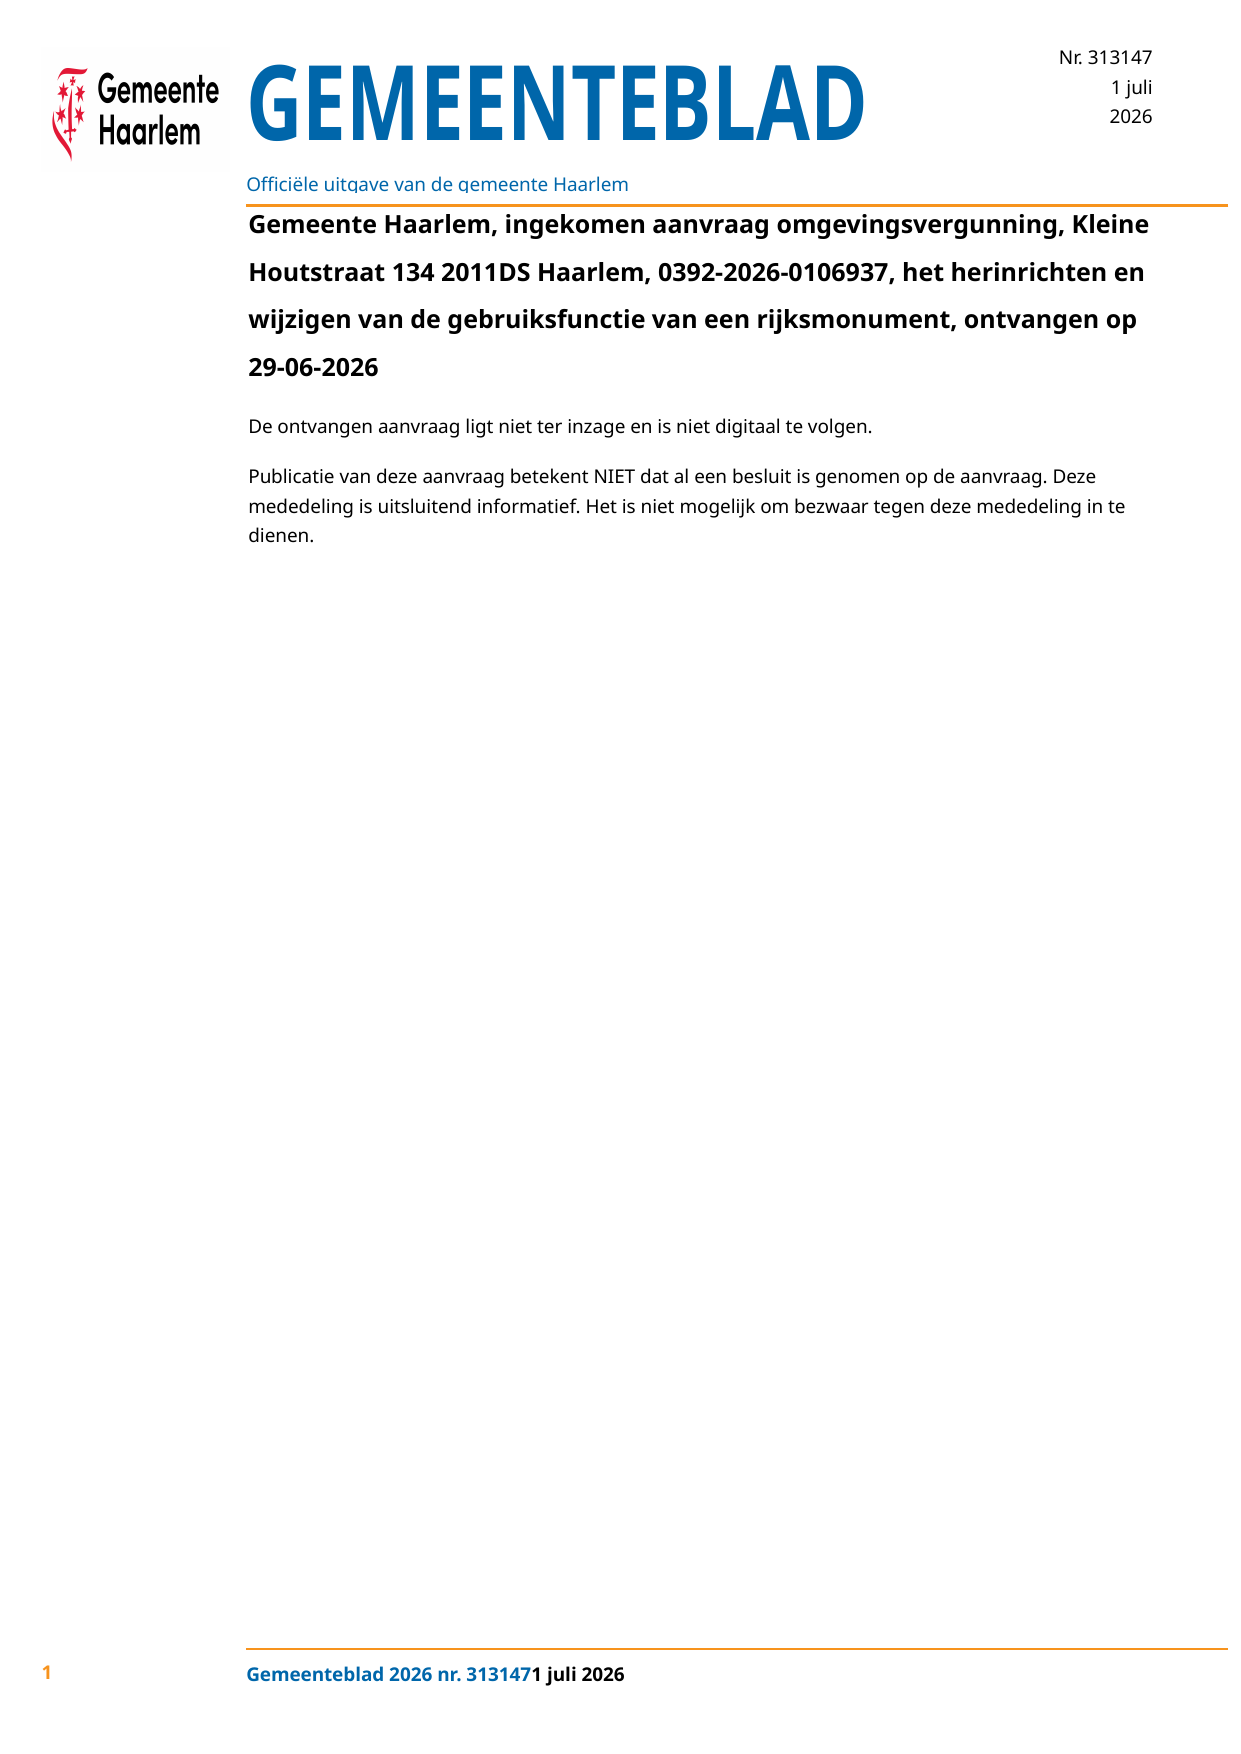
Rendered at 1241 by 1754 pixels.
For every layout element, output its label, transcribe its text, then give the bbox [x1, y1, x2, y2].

picture [41, 47, 231, 172]
text Gemeente Haarlem, ingekomen aanvraag omgevingsvergunning, Kleine Houtstraat 134 2011DS Haarlem, 0392-2026-0106937, het herinrichten en wijzigen van de gebruiksfunctie van een rijksmonument, ontvangen op 29-06-2026 [248, 207, 1152, 384]
text De ontvangen aanvraag ligt niet ter inzage en is niet digitaal te volgen. [248, 413, 1152, 439]
text Publicatie van deze aanvraag betekent NIET dat al een besluit is genomen op de aanvraag. Deze mededeling is uitsluitend informatief. Het is niet mogelijk om bezwaar tegen deze mededeling in te dienen. [248, 463, 1152, 548]
